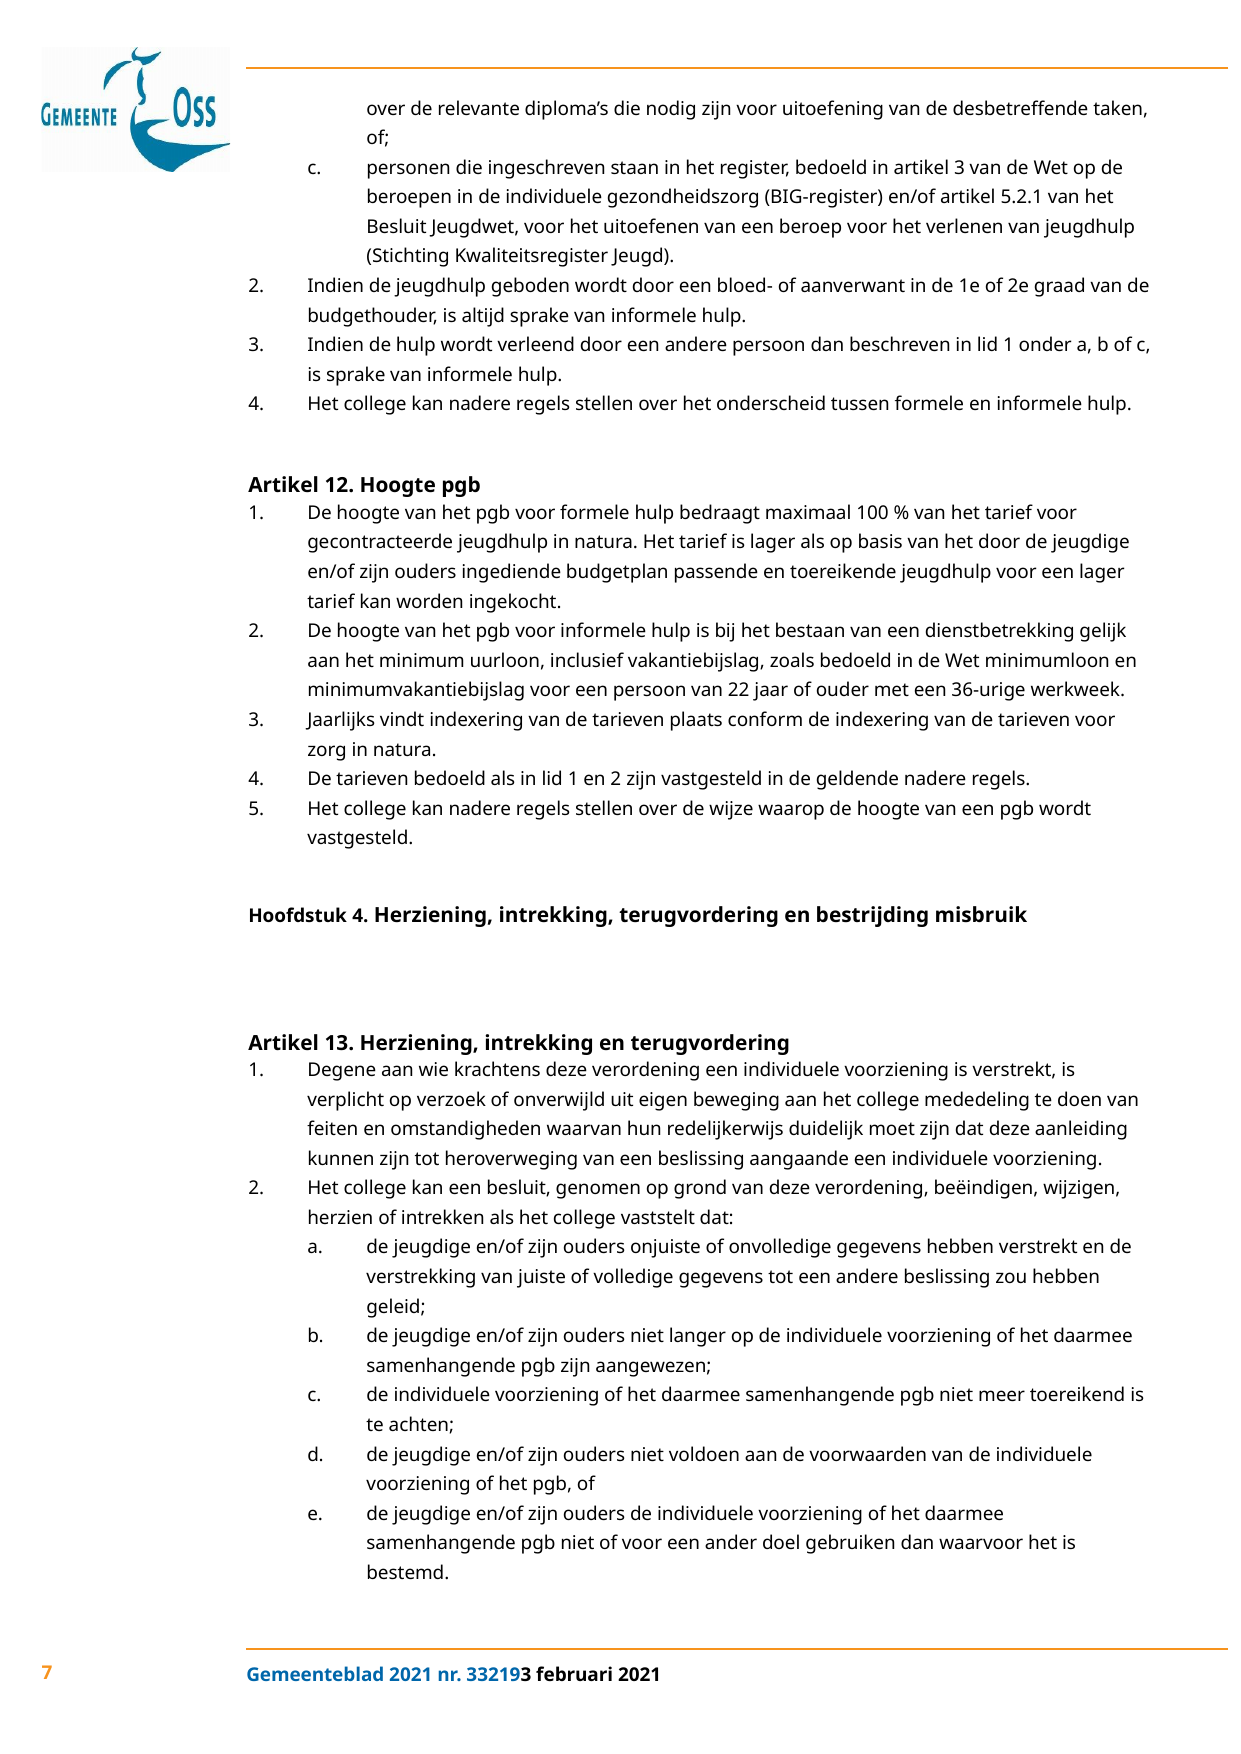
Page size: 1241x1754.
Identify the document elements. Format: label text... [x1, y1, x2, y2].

list Jaarlijks vindt indexering van de tarieven plaats conform de indexering van de tarieven voor zorg in natura. [248, 706, 1152, 761]
list Indien de hulp wordt verleend door een andere persoon dan beschreven in lid 1 onder a, b of c, is sprake van informele hulp. [248, 331, 1152, 387]
text Hoofdstuk 4. Herziening, intrekking, terugvordering en bestrijding misbruik [248, 900, 1152, 928]
list Degene aan wie krachtens deze verordening een individuele voorziening is verstrekt, is verplicht op verzoek of onverwijld uit eigen beweging aan het college mededeling te doen van feiten en omstandigheden waarvan hun redelijkerwijs duidelijk moet zijn dat deze aanleiding kunnen zijn tot heroverweging van een beslissing aangaande een individuele voorziening. [248, 1056, 1152, 1171]
text Artikel 12. Hoogte pgb [248, 471, 1152, 499]
list personen die ingeschreven staan in het register, bedoeld in artikel 3 van de Wet op de beroepen in de individuele gezondheidszorg (BIG-register) en/of artikel 5.2.1 van het Besluit Jeugdwet, voor het uitoefenen van een beroep voor het verlenen van jeugdhulp (Stichting Kwaliteitsregister Jeugd). [307, 154, 1152, 268]
list De tarieven bedoeld als in lid 1 en 2 zijn vastgesteld in de geldende nadere regels. [248, 765, 1152, 791]
list Het college kan nadere regels stellen over het onderscheid tussen formele en informele hulp. [248, 391, 1152, 416]
picture [41, 47, 231, 172]
list Het college kan een besluit, genomen op grond van deze verordening, beëindigen, wijzigen, herzien of intrekken als het college vaststelt dat: [248, 1174, 1152, 1230]
text Artikel 13. Herziening, intrekking en terugvordering [248, 1028, 1152, 1056]
list over de relevante diploma’s die nodig zijn voor uitoefening van de desbetreffende taken, of; [307, 95, 1152, 150]
list de jeugdige en/of zijn ouders de individuele voorziening of het daarmee samenhangende pgb niet of voor een ander doel gebruiken dan waarvoor het is bestemd. [307, 1500, 1152, 1585]
list De hoogte van het pgb voor informele hulp is bij het bestaan van een dienstbetrekking gelijk aan het minimum uurloon, inclusief vakantiebijslag, zoals bedoeld in de Wet minimumloon en minimumvakantiebijslag voor een persoon van 22 jaar of ouder met een 36-urige werkweek. [248, 617, 1152, 702]
list De hoogte van het pgb voor formele hulp bedraagt maximaal 100 % van het tarief voor gecontracteerde jeugdhulp in natura. Het tarief is lager als op basis van het door de jeugdige en/of zijn ouders ingediende budgetplan passende en toereikende jeugdhulp voor een lager tarief kan worden ingekocht. [248, 499, 1152, 613]
list de jeugdige en/of zijn ouders onjuiste of onvolledige gegevens hebben verstrekt en de verstrekking van juiste of volledige gegevens tot een andere beslissing zou hebben geleid; [307, 1234, 1152, 1319]
list Indien de jeugdhulp geboden wordt door een bloed- of aanverwant in de 1e of 2e graad van de budgethouder, is altijd sprake van informele hulp. [248, 272, 1152, 328]
list de jeugdige en/of zijn ouders niet voldoen aan de voorwaarden van de individuele voorziening of het pgb, of [307, 1441, 1152, 1496]
list de jeugdige en/of zijn ouders niet langer op de individuele voorziening of het daarmee samenhangende pgb zijn aangewezen; [307, 1322, 1152, 1378]
list de individuele voorziening of het daarmee samenhangende pgb niet meer toereikend is te achten; [307, 1382, 1152, 1437]
list Het college kan nadere regels stellen over de wijze waarop de hoogte van een pgb wordt vastgesteld. [248, 795, 1152, 850]
